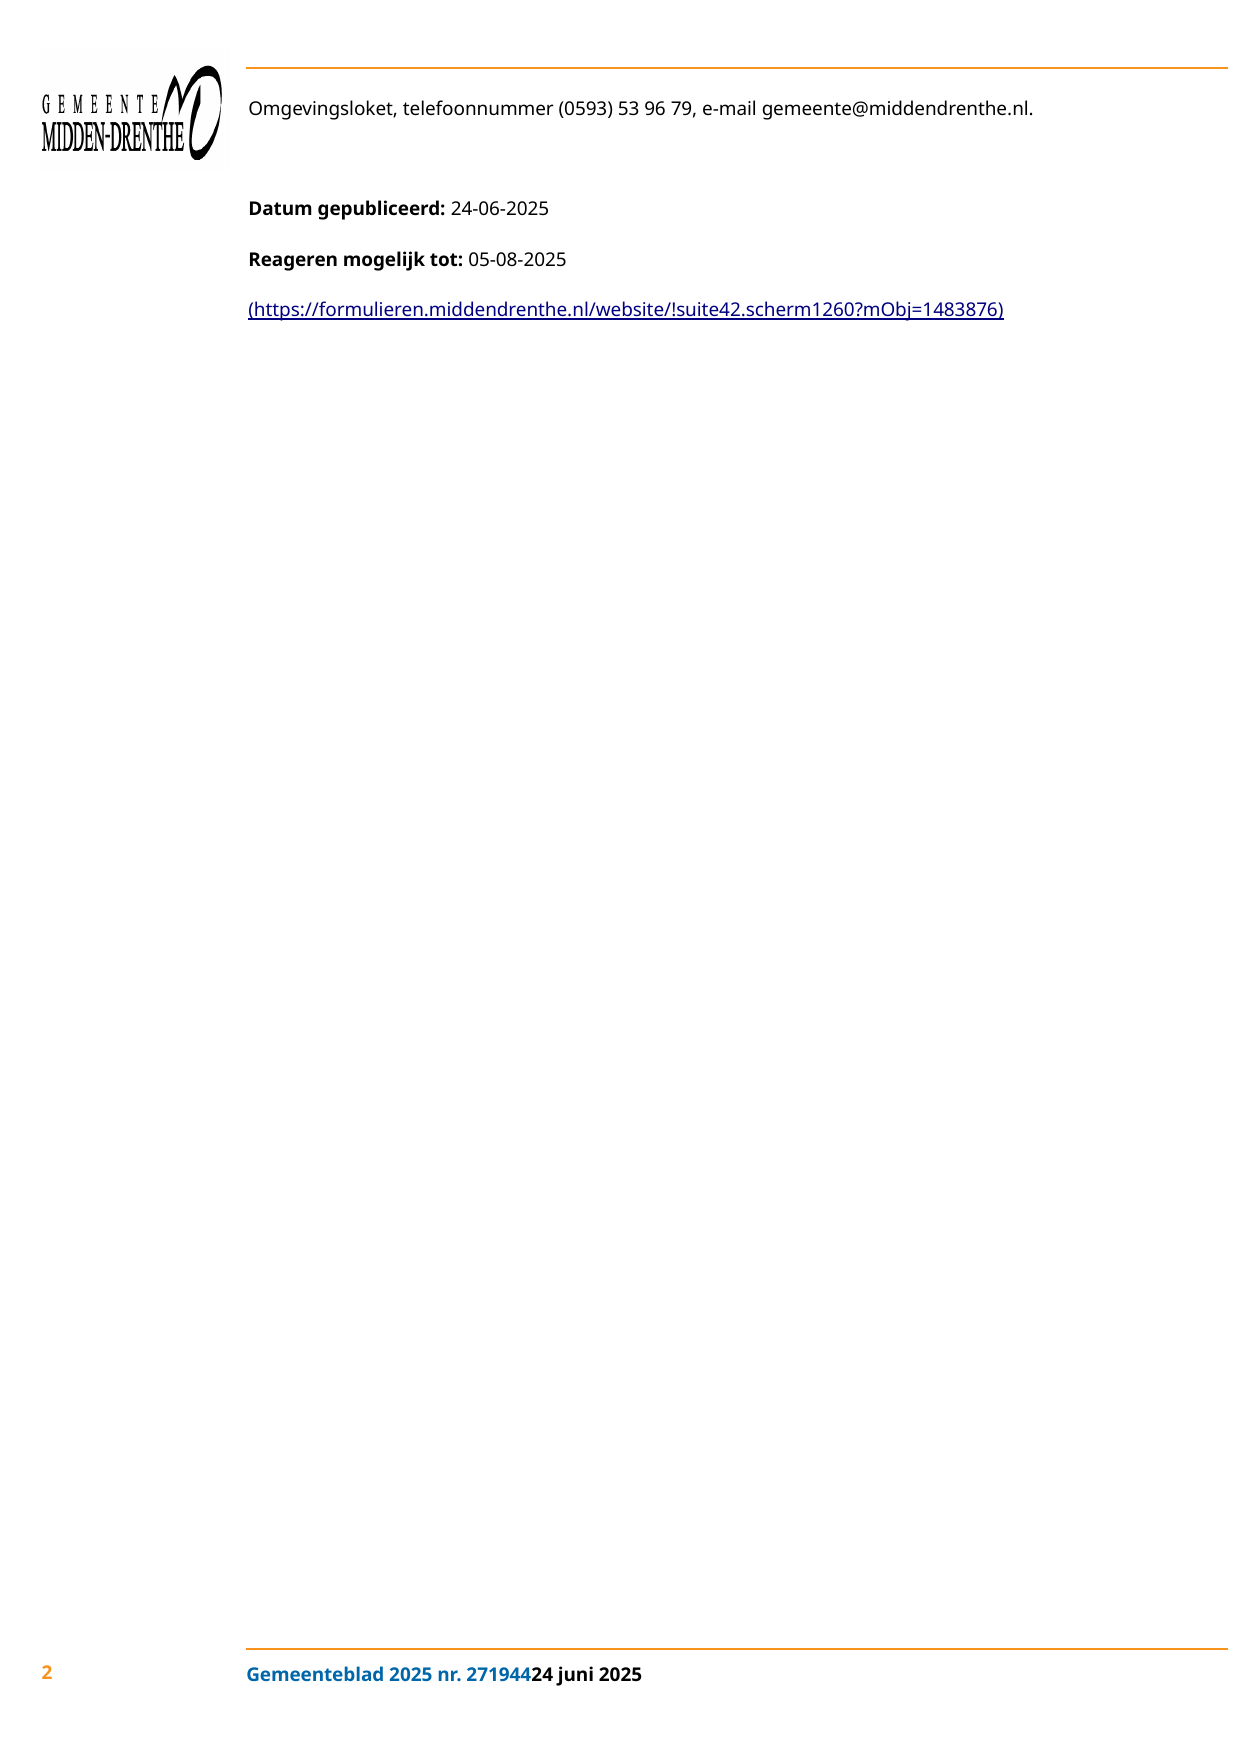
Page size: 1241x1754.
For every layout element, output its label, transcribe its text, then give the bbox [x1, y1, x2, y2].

text Datum gepubliceerd: 24-06-2025 [248, 196, 1152, 221]
picture [41, 47, 231, 172]
text (https://formulieren.middendrenthe.nl/website/!suite42.scherm1260?mObj=1483876) [248, 296, 1152, 322]
text Omgevingsloket, telefoonnummer (0593) 53 96 79, e-mail gemeente@middendrenthe.nl. [248, 95, 1152, 121]
text Reageren mogelijk tot: 05-08-2025 [248, 246, 1152, 272]
